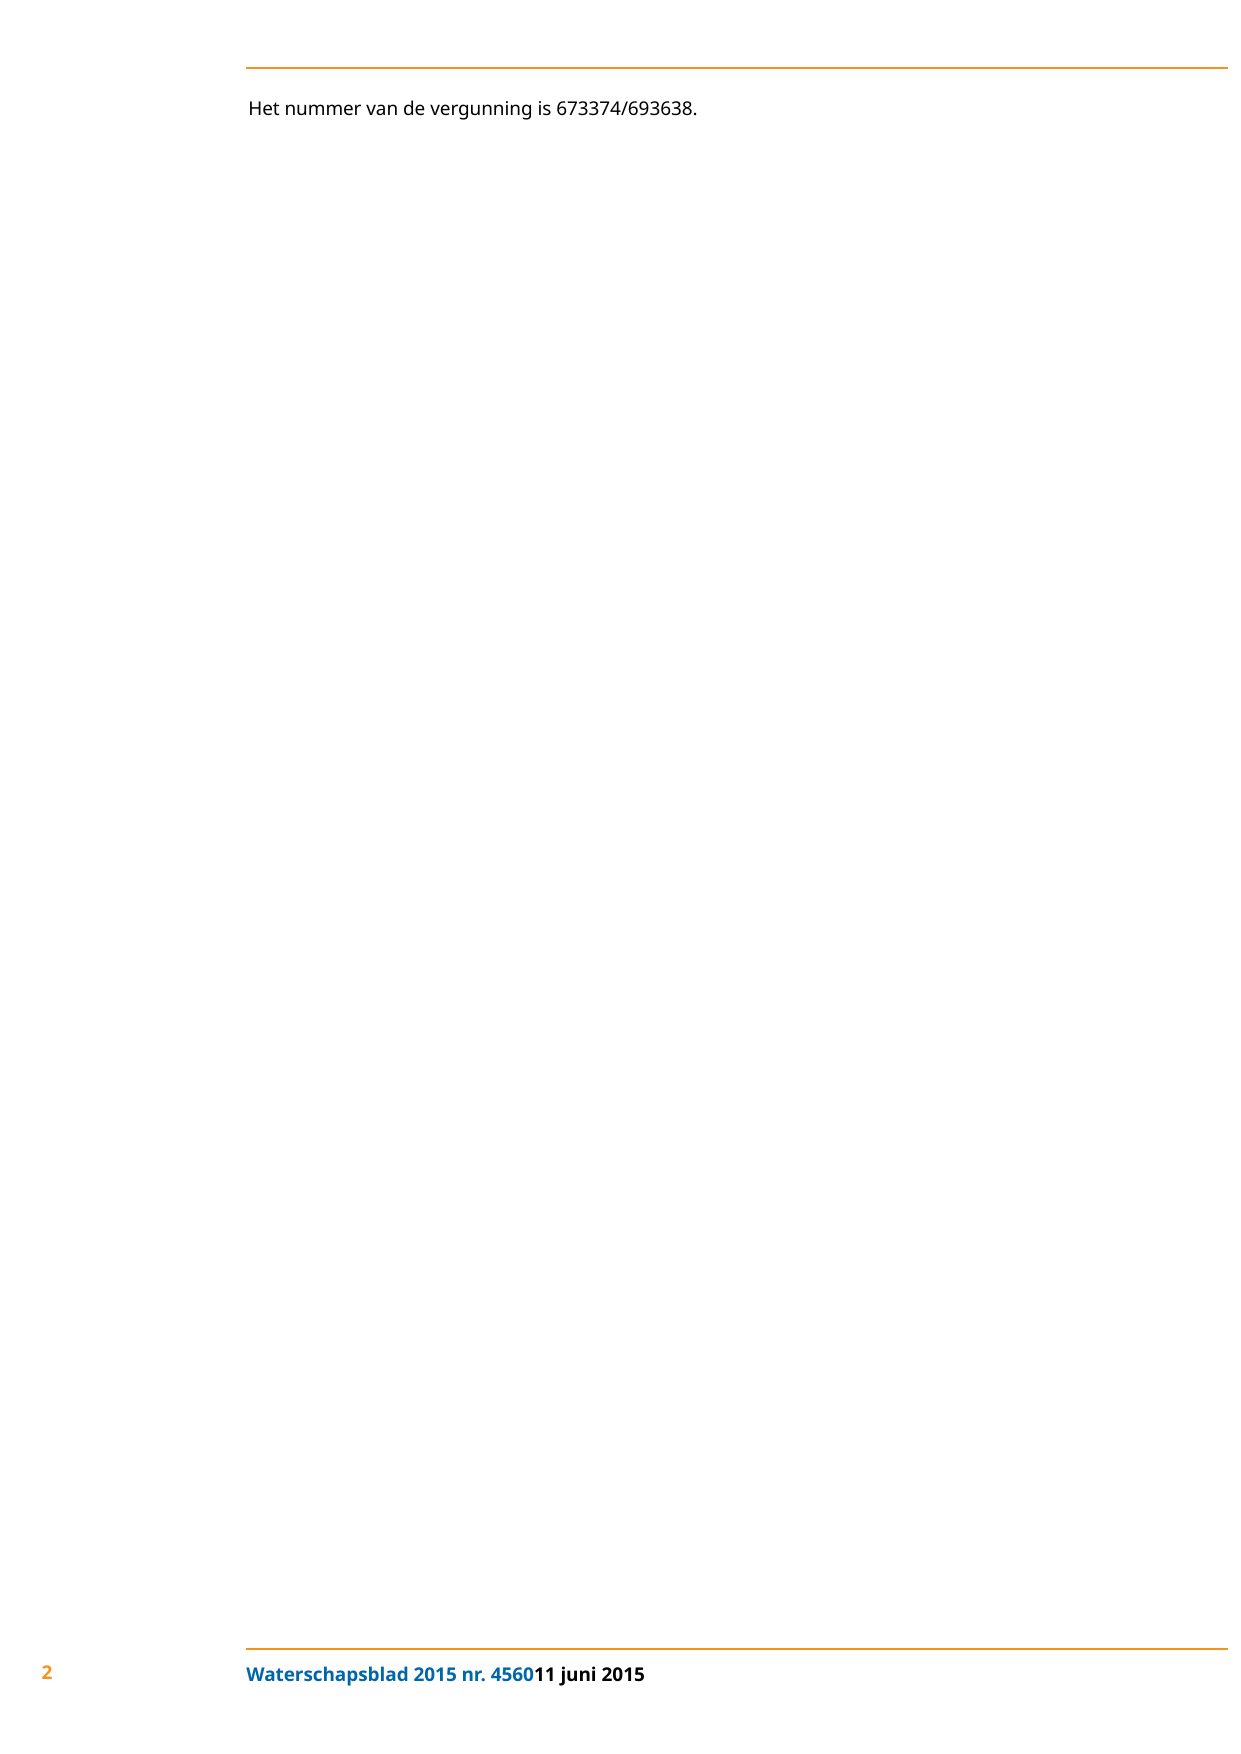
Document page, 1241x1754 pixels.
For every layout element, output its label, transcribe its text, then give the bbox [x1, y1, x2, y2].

picture [41, 47, 231, 172]
text Het nummer van de vergunning is 673374/693638. [248, 95, 1152, 121]
